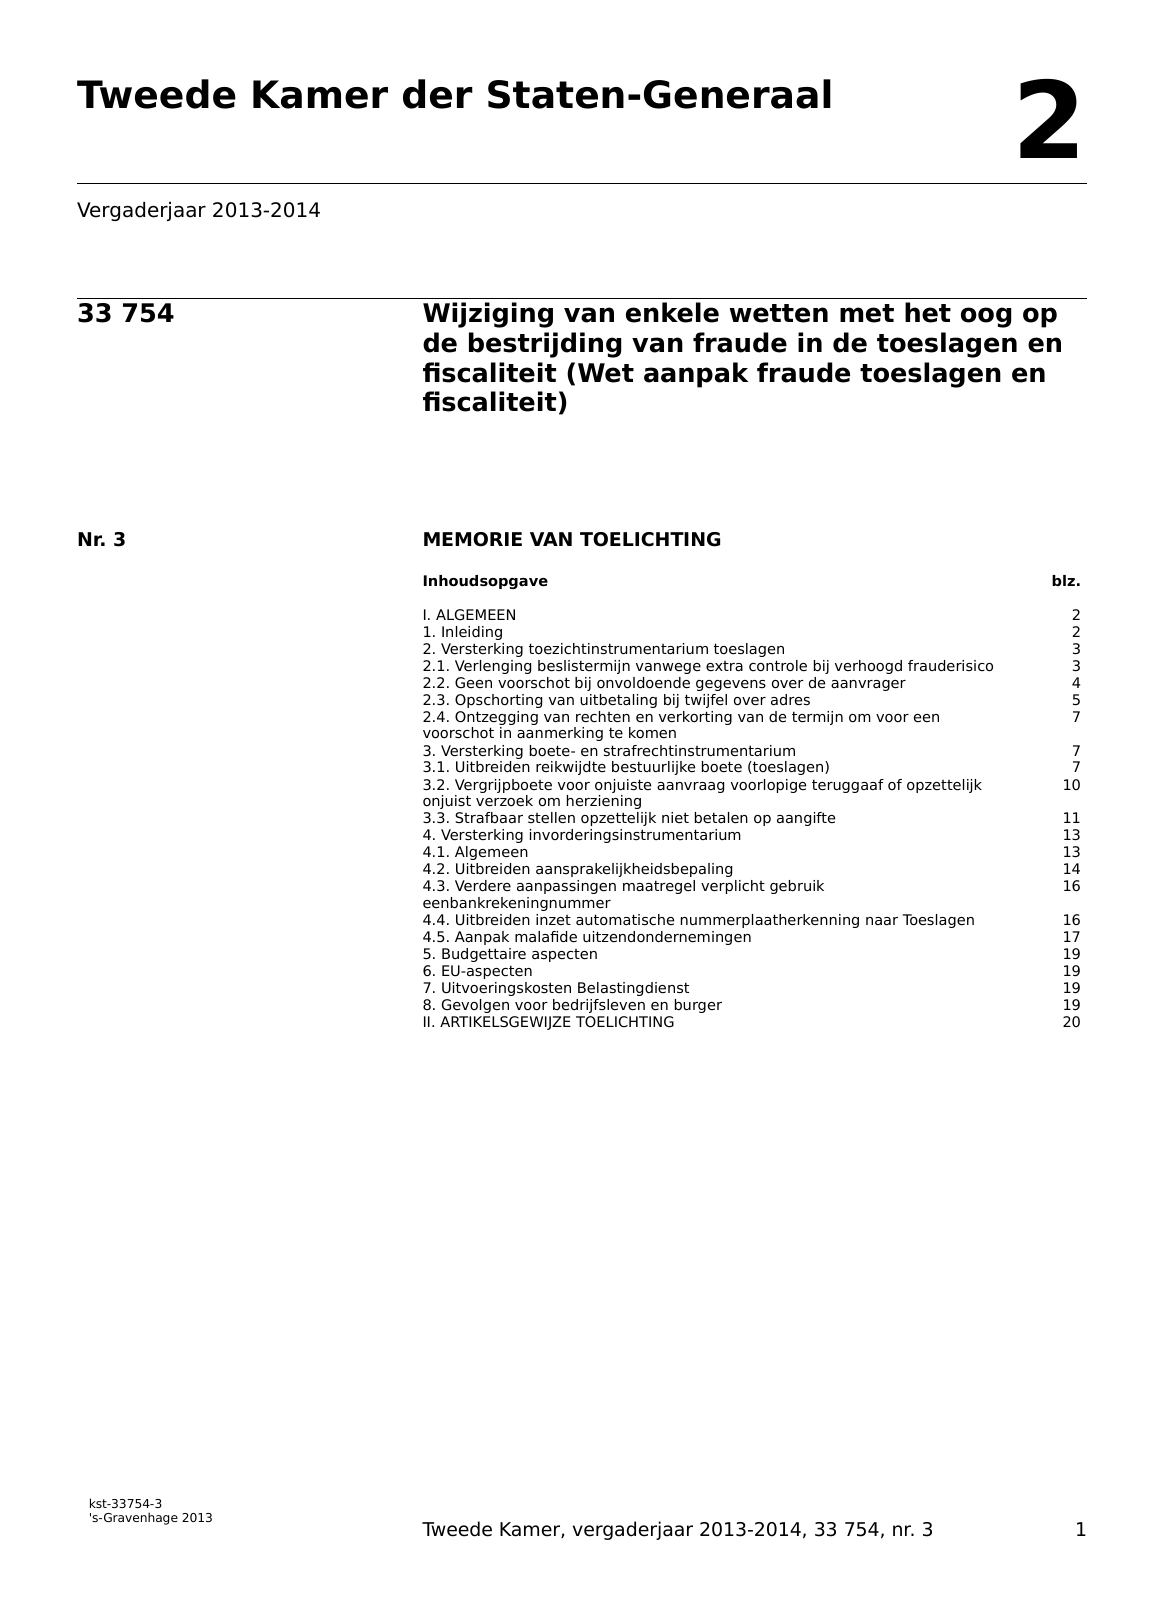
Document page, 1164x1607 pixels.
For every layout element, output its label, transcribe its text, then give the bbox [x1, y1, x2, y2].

table_header Inhoudsopgave [422, 573, 1013, 589]
table_cell II. ARTIKELSGEWIJZE TOELICHTING [422, 1014, 1013, 1031]
table_cell 4.4. Uitbreiden inzet automatische nummerplaatherkenning naar Toeslagen [422, 912, 1013, 929]
table_cell 2 [1013, 607, 1087, 623]
table_cell 7 [1013, 709, 1087, 742]
subtitle 33 754 Wijziging van enkele wetten met het oog op de bestrijding van fraude in de toeslagen en fiscaliteit (Wet aanpak fraude toeslagen en fiscaliteit) [77, 299, 1087, 418]
table_cell 13 [1013, 827, 1087, 844]
table_cell 3 [1013, 641, 1087, 657]
table_cell 3.3. Strafbaar stellen opzettelijk niet betalen op aangifte [422, 810, 1013, 827]
table_cell 2.2. Geen voorschot bij onvoldoende gegevens over de aanvrager [422, 675, 1013, 691]
table_cell 4.1. Algemeen [422, 844, 1013, 861]
text 's-Gravenhage 2013 [88, 1511, 323, 1525]
table_cell 5. Budgettaire aspecten [422, 946, 1013, 963]
table_cell Vergaderjaar 2013-2014 [77, 184, 1087, 298]
table_cell 1. Inleiding [422, 624, 1013, 641]
table_cell 4.5. Aanpak malafide uitzendondernemingen [422, 929, 1013, 946]
table_cell 2. Versterking toezichtinstrumentarium toeslagen [422, 641, 1013, 657]
table_cell 10 [1013, 776, 1087, 810]
table_cell 6. EU-aspecten [422, 963, 1013, 980]
table_cell 4. Versterking invorderingsinstrumentarium [422, 827, 1013, 844]
table_cell 19 [1013, 997, 1087, 1014]
table_cell 17 [1013, 929, 1087, 946]
table_cell 7 [1013, 743, 1087, 759]
table_cell 16 [1013, 912, 1087, 929]
table_cell 19 [1013, 946, 1087, 963]
table_cell 2.4. Ontzegging van rechten en verkorting van de termijn om voor een voorschot in aanmerking te komen [422, 709, 1013, 742]
table_cell 14 [1013, 861, 1087, 878]
table_header Tweede Kamer der Staten-Generaal [77, 59, 886, 183]
table_cell 2 [1013, 624, 1087, 641]
table_cell 16 [1013, 878, 1087, 912]
table_header blz. [1013, 573, 1087, 589]
table_cell 5 [1013, 691, 1087, 708]
table_cell 20 [1013, 1014, 1087, 1031]
table_cell 3.2. Vergrijpboete voor onjuiste aanvraag voorlopige teruggaaf of opzettelijk onjuist verzoek om herziening [422, 776, 1013, 810]
table_cell 2.3. Opschorting van uitbetaling bij twijfel over adres [422, 691, 1013, 708]
table_cell 11 [1013, 810, 1087, 827]
subtitle Nr. 3 MEMORIE VAN TOELICHTING [77, 529, 1087, 551]
table_cell 19 [1013, 980, 1087, 997]
table_header 2 [886, 59, 1087, 183]
table_cell 3.1. Uitbreiden reikwijdte bestuurlijke boete (toeslagen) [422, 759, 1013, 776]
table_cell 19 [1013, 963, 1087, 980]
table_cell [1013, 590, 1087, 607]
table_cell 4.2. Uitbreiden aansprakelijkheidsbepaling [422, 861, 1013, 878]
table_cell 8. Gevolgen voor bedrijfsleven en burger [422, 997, 1013, 1014]
table_cell 3 [1013, 658, 1087, 674]
table_cell 7 [1013, 759, 1087, 776]
table_cell 3. Versterking boete- en strafrechtinstrumentarium [422, 743, 1013, 759]
text kst-33754-3 [88, 1497, 323, 1511]
table_cell 13 [1013, 844, 1087, 861]
table_cell 2.1. Verlenging beslistermijn vanwege extra controle bij verhoogd frauderisico [422, 658, 1013, 674]
table_cell 4 [1013, 675, 1087, 691]
table_cell 7. Uitvoeringskosten Belastingdienst [422, 980, 1013, 997]
table_cell I. ALGEMEEN [422, 607, 1013, 623]
table_cell [422, 590, 1013, 607]
table_cell 4.3. Verdere aanpassingen maatregel verplicht gebruik eenbankrekeningnummer [422, 878, 1013, 912]
